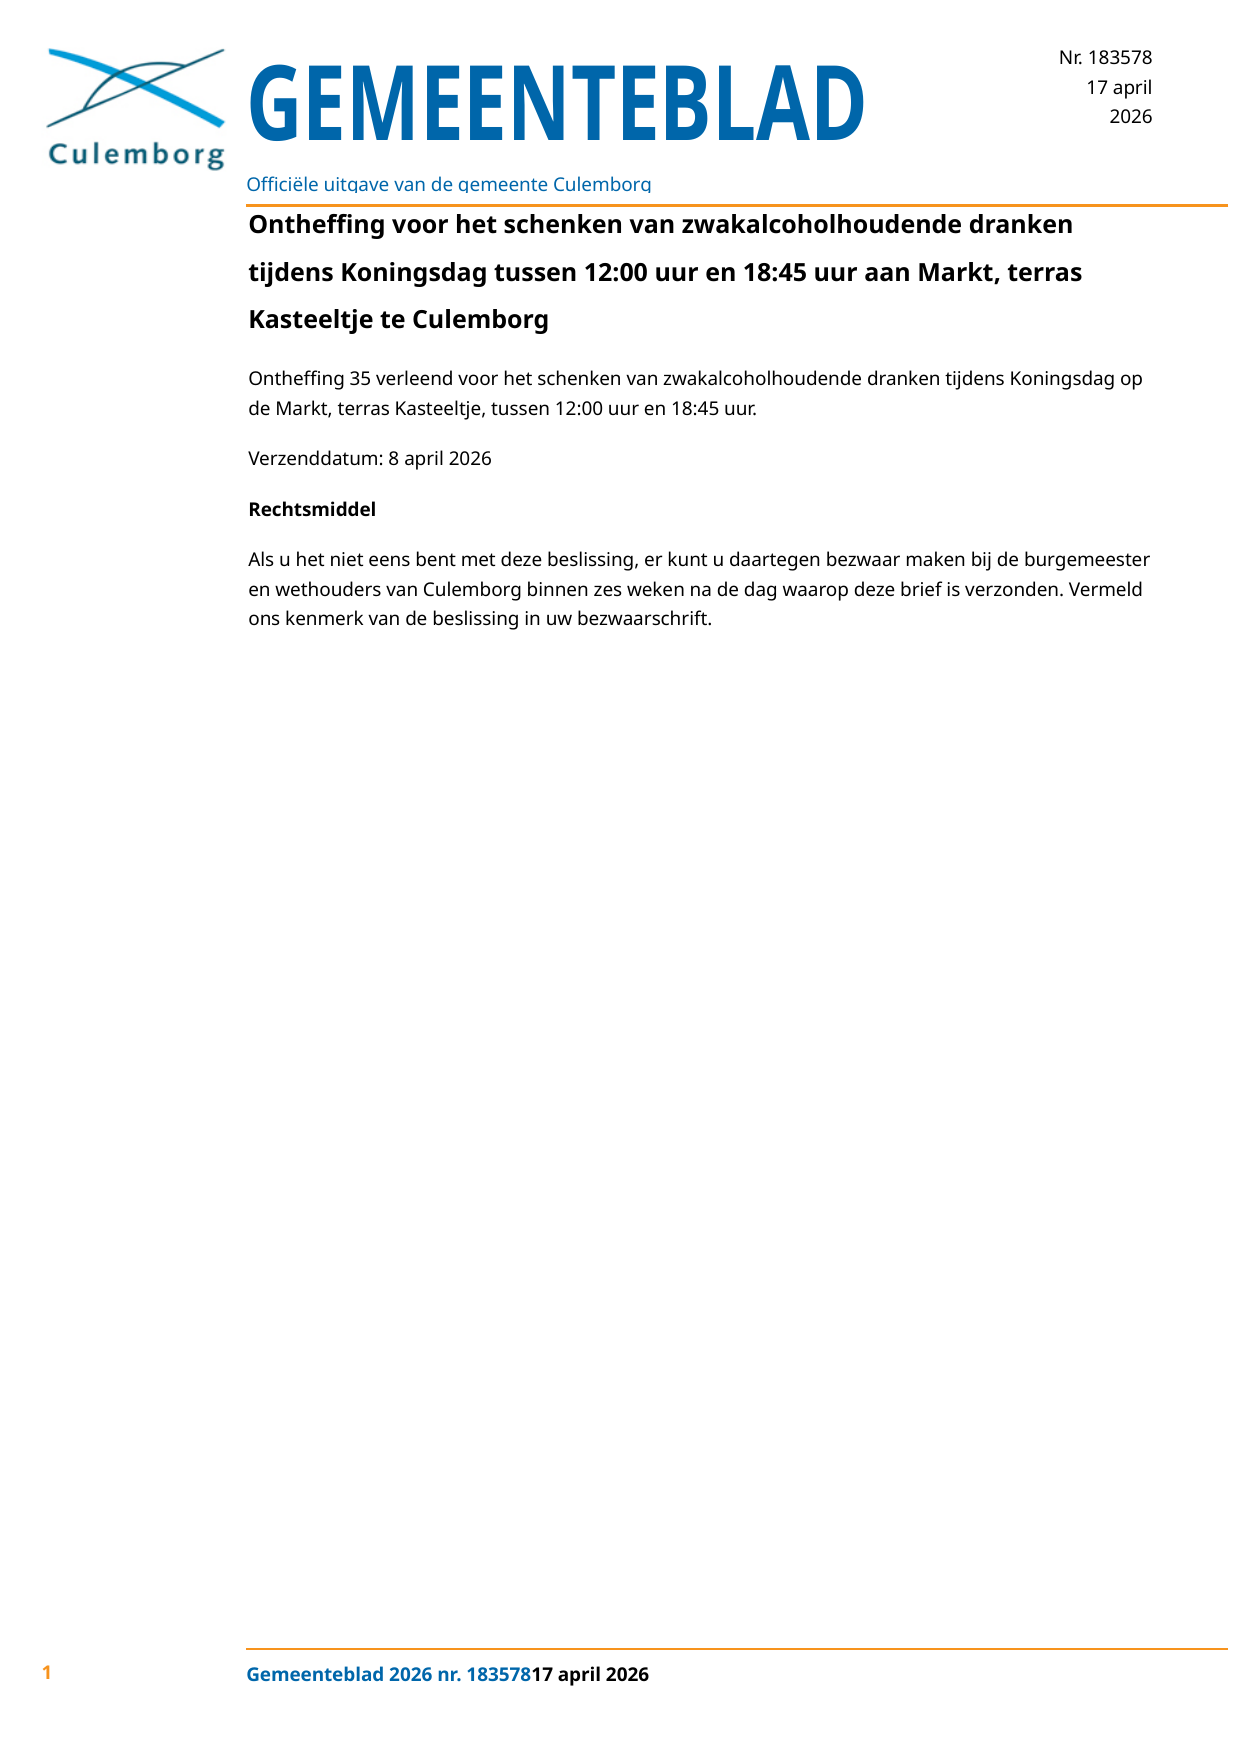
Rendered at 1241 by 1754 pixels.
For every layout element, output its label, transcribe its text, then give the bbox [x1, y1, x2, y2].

text Verzenddatum: 8 april 2026 [248, 446, 1152, 471]
picture [41, 47, 231, 172]
text Als u het niet eens bent met deze beslissing, er kunt u daartegen bezwaar maken bij de burgemeester en wethouders van Culemborg binnen zes weken na de dag waarop deze brief is verzonden. Vermeld ons kenmerk van de beslissing in uw bezwaarschrift. [248, 546, 1152, 631]
text Rechtsmiddel [248, 496, 1152, 522]
text Ontheffing 35 verleend voor het schenken van zwakalcoholhoudende dranken tijdens Koningsdag op de Markt, terras Kasteeltje, tussen 12:00 uur en 18:45 uur. [248, 366, 1152, 421]
text Ontheffing voor het schenken van zwakalcoholhoudende dranken tijdens Koningsdag tussen 12:00 uur en 18:45 uur aan Markt, terras Kasteeltje te Culemborg [248, 207, 1152, 336]
